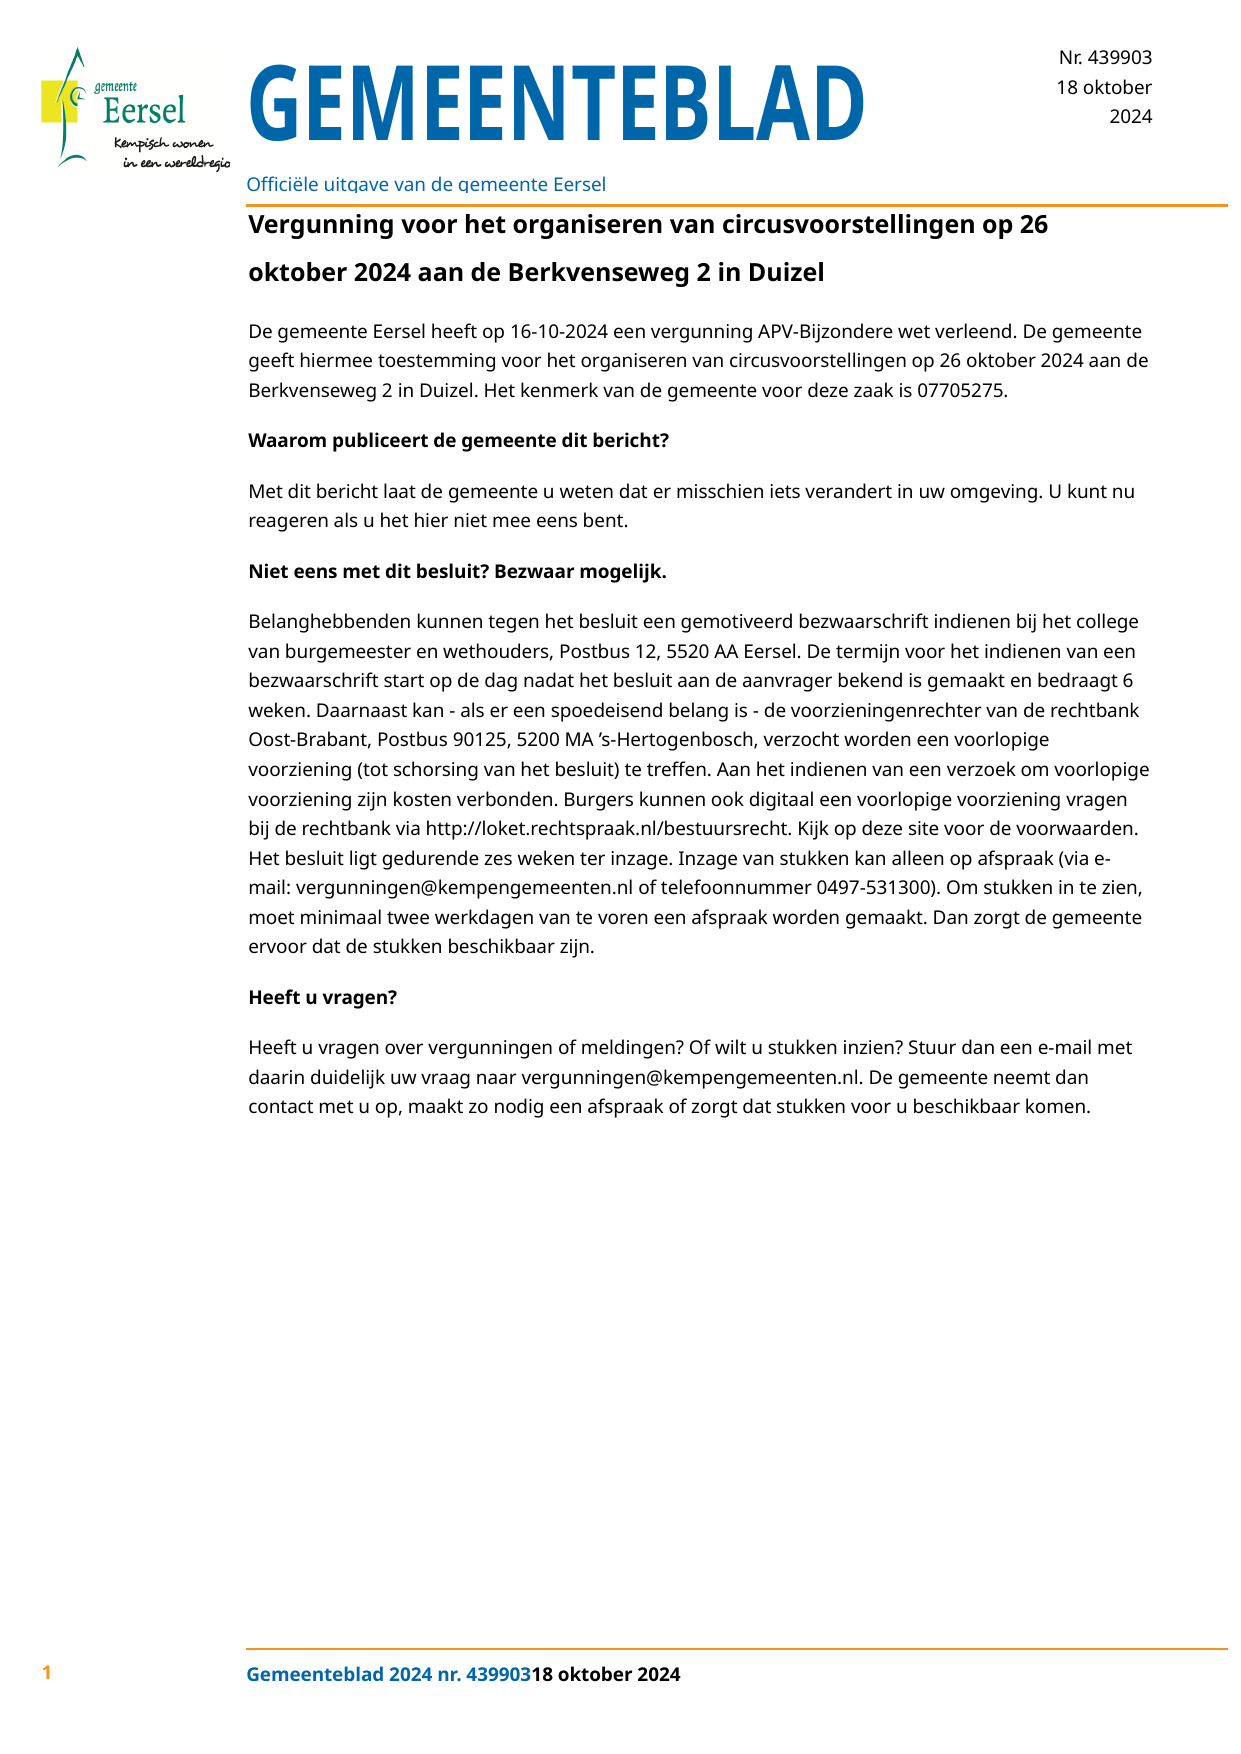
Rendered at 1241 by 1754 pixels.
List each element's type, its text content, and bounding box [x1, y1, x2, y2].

text Met dit bericht laat de gemeente u weten dat er misschien iets verandert in uw omgeving. U kunt nu reageren als u het hier niet mee eens bent. [248, 478, 1152, 533]
text De gemeente Eersel heeft op 16-10-2024 een vergunning APV-Bijzondere wet verleend. De gemeente geeft hiermee toestemming voor het organiseren van circusvoorstellingen op 26 oktober 2024 aan de Berkvenseweg 2 in Duizel. Het kenmerk van de gemeente voor deze zaak is 07705275. [248, 318, 1152, 403]
text Heeft u vragen? [248, 984, 1152, 1010]
text Niet eens met dit besluit? Bezwaar mogelijk. [248, 558, 1152, 584]
text Vergunning voor het organiseren van circusvoorstellingen op 26 oktober 2024 aan de Berkvenseweg 2 in Duizel [248, 207, 1152, 288]
text Waarom publiceert de gemeente dit bericht? [248, 427, 1152, 453]
text Belanghebbenden kunnen tegen het besluit een gemotiveerd bezwaarschrift indienen bij het college van burgemeester en wethouders, Postbus 12, 5520 AA Eersel. De termijn voor het indienen van een bezwaarschrift start op de dag nadat het besluit aan de aanvrager bekend is gemaakt en bedraagt 6 weken. Daarnaast kan - als er een spoedeisend belang is - de voorzieningenrechter van de rechtbank Oost-Brabant, Postbus 90125, 5200 MA ’s-Hertogenbosch, verzocht worden een voorlopige voorziening (tot schorsing van het besluit) te treffen. Aan het indienen van een verzoek om voorlopige voorziening zijn kosten verbonden. Burgers kunnen ook digitaal een voorlopige voorziening vragen bij de rechtbank via http://loket.rechtspraak.nl/bestuursrecht. Kijk op deze site voor de voorwaarden. Het besluit ligt gedurende zes weken ter inzage. Inzage van stukken kan alleen op afspraak (via e-mail: vergunningen@kempengemeenten.nl of telefoonnummer 0497-531300). Om stukken in te zien, moet minimaal twee werkdagen van te voren een afspraak worden gemaakt. Dan zorgt de gemeente ervoor dat de stukken beschikbaar zijn. [248, 608, 1152, 959]
picture [41, 47, 231, 172]
text Heeft u vragen over vergunningen of meldingen? Of wilt u stukken inzien? Stuur dan een e-mail met daarin duidelijk uw vraag naar vergunningen@kempengemeenten.nl. De gemeente neemt dan contact met u op, maakt zo nodig een afspraak of zorgt dat stukken voor u beschikbaar komen. [248, 1034, 1152, 1119]
